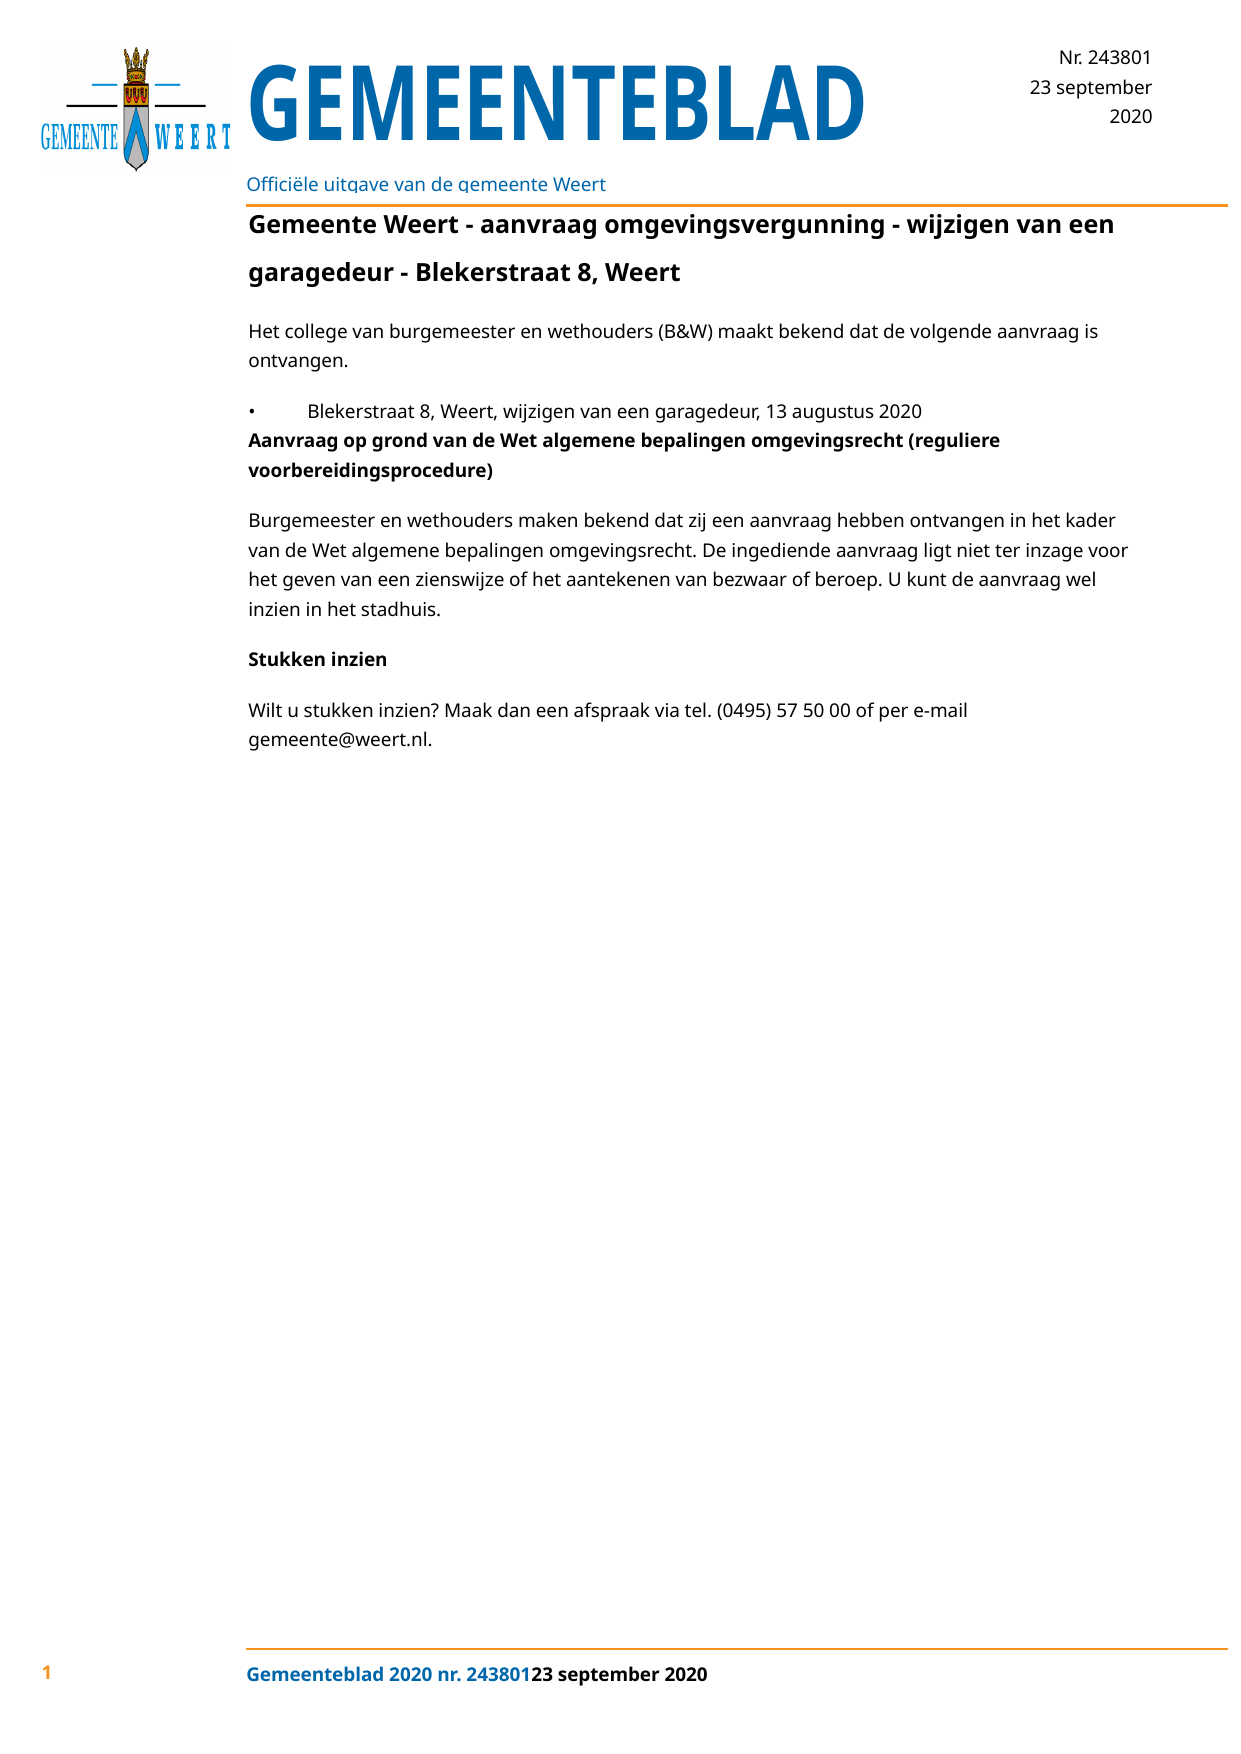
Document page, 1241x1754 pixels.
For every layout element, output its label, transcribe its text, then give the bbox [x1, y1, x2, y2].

text Het college van burgemeester en wethouders (B&W) maakt bekend dat de volgende aanvraag is ontvangen. [248, 318, 1152, 373]
text Gemeente Weert - aanvraag omgevingsvergunning - wijzigen van een garagedeur - Blekerstraat 8, Weert [248, 207, 1152, 288]
text Burgemeester en wethouders maken bekend dat zij een aanvraag hebben ontvangen in het kader van de Wet algemene bepalingen omgevingsrecht. De ingediende aanvraag ligt niet ter inzage voor het geven van een zienswijze of het aantekenen van bezwaar of beroep. U kunt de aanvraag wel inzien in het stadhuis. [248, 507, 1152, 622]
text Aanvraag op grond van de Wet algemene bepalingen omgevingsrecht (reguliere voorbereidingsprocedure) [248, 427, 1152, 483]
text Stukken inzien [248, 647, 1152, 672]
text Wilt u stukken inzien? Maak dan een afspraak via tel. (0495) 57 50 00 of per e-mail gemeente@weert.nl. [248, 697, 1152, 752]
picture [41, 47, 231, 172]
list Blekerstraat 8, Weert, wijzigen van een garagedeur, 13 augustus 2020 [248, 398, 1152, 424]
